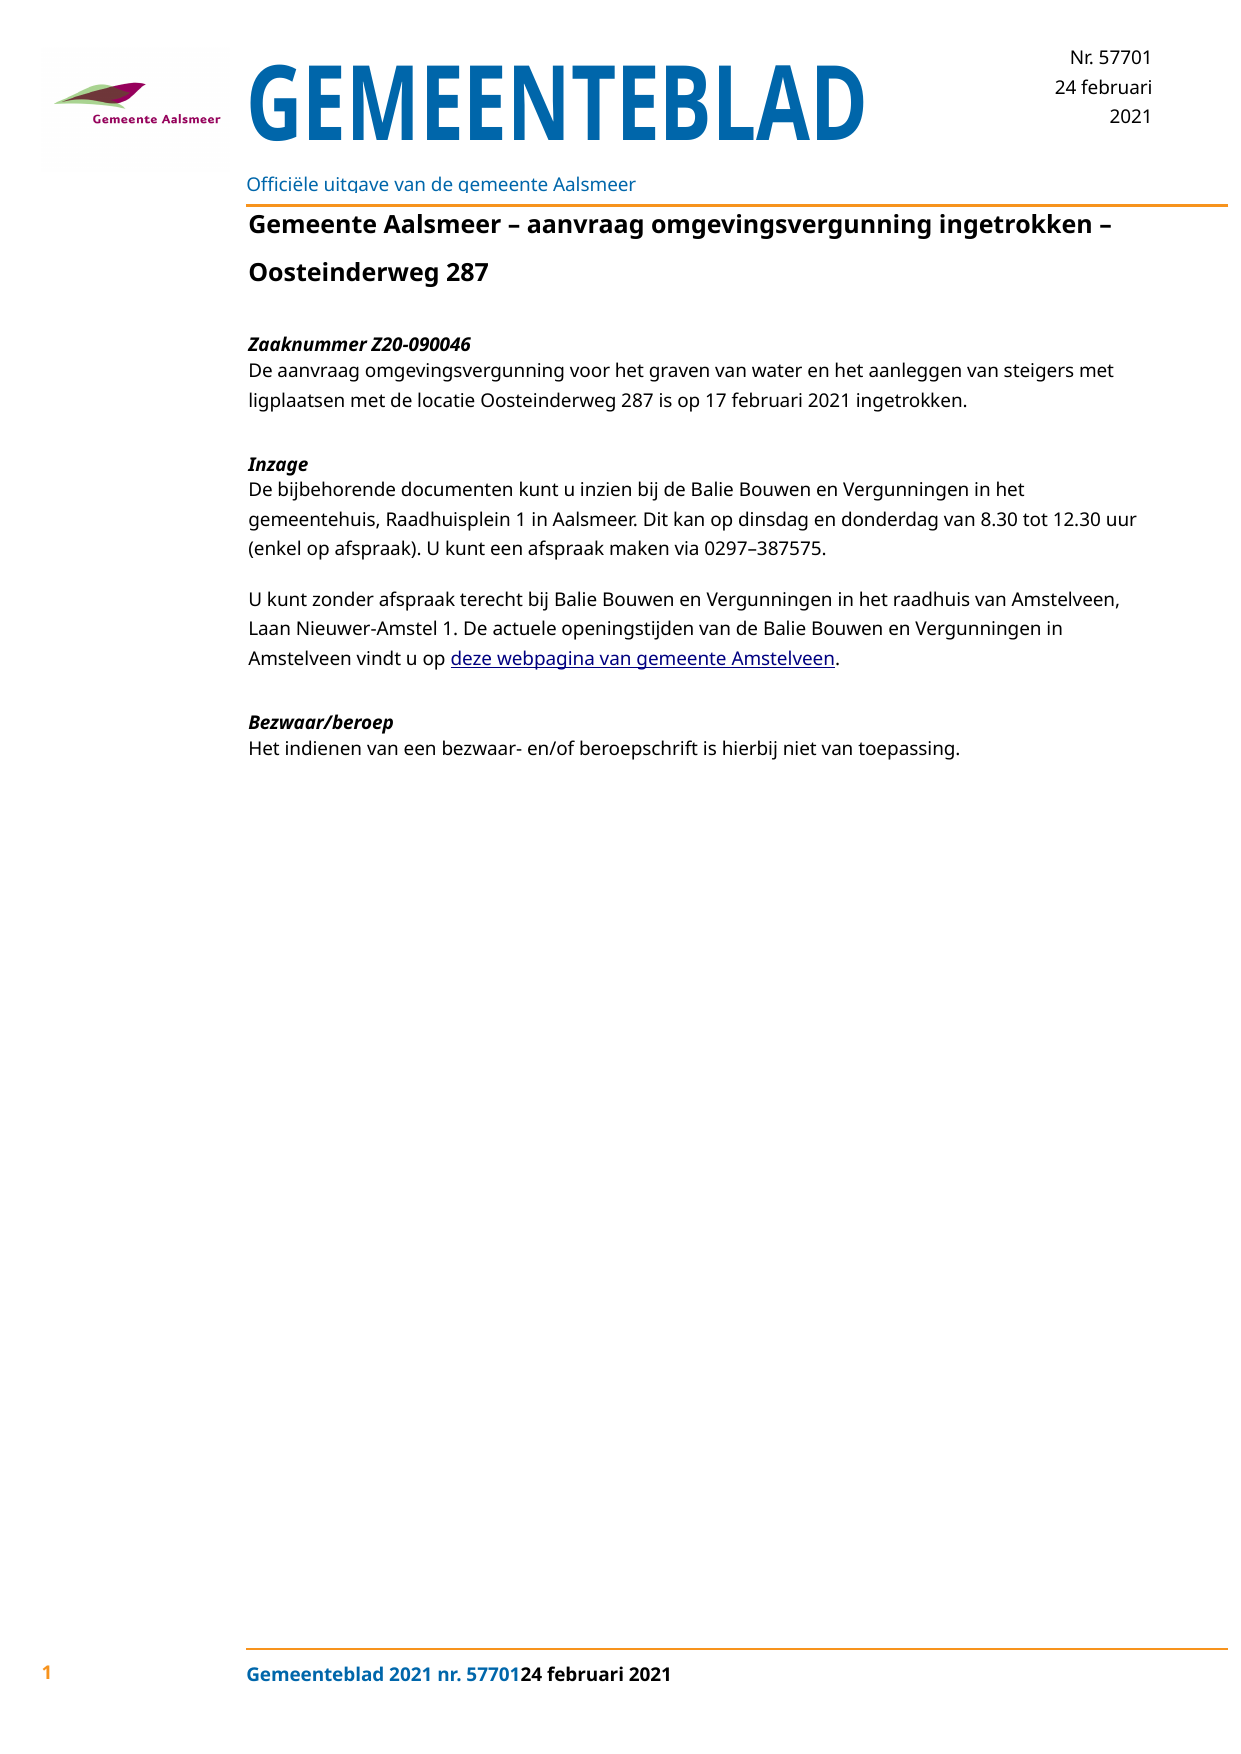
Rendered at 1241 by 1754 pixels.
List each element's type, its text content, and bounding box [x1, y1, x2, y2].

text Inzage [248, 451, 1152, 476]
text Het indienen van een bezwaar- en/of beroepschrift is hierbij niet van toepassing. [248, 735, 1152, 761]
text Zaaknummer Z20-090046 [248, 331, 1152, 357]
text Bezwaar/beroep [248, 709, 1152, 735]
text Gemeente Aalsmeer – aanvraag omgevingsvergunning ingetrokken – Oosteinderweg 287 [248, 207, 1152, 288]
text De bijbehorende documenten kunt u inzien bij de Balie Bouwen en Vergunningen in het gemeentehuis, Raadhuisplein 1 in Aalsmeer. Dit kan op dinsdag en donderdag van 8.30 tot 12.30 uur (enkel op afspraak). U kunt een afspraak maken via 0297–387575. [248, 476, 1152, 561]
text De aanvraag omgevingsvergunning voor het graven van water en het aanleggen van steigers met ligplaatsen met de locatie Oosteinderweg 287 is op 17 februari 2021 ingetrokken. [248, 357, 1152, 412]
text U kunt zonder afspraak terecht bij Balie Bouwen en Vergunningen in het raadhuis van Amstelveen, Laan Nieuwer-Amstel 1. De actuele openingstijden van de Balie Bouwen en Vergunningen in Amstelveen vindt u op deze webpagina van gemeente Amstelveen. [248, 586, 1152, 671]
picture [41, 47, 231, 172]
